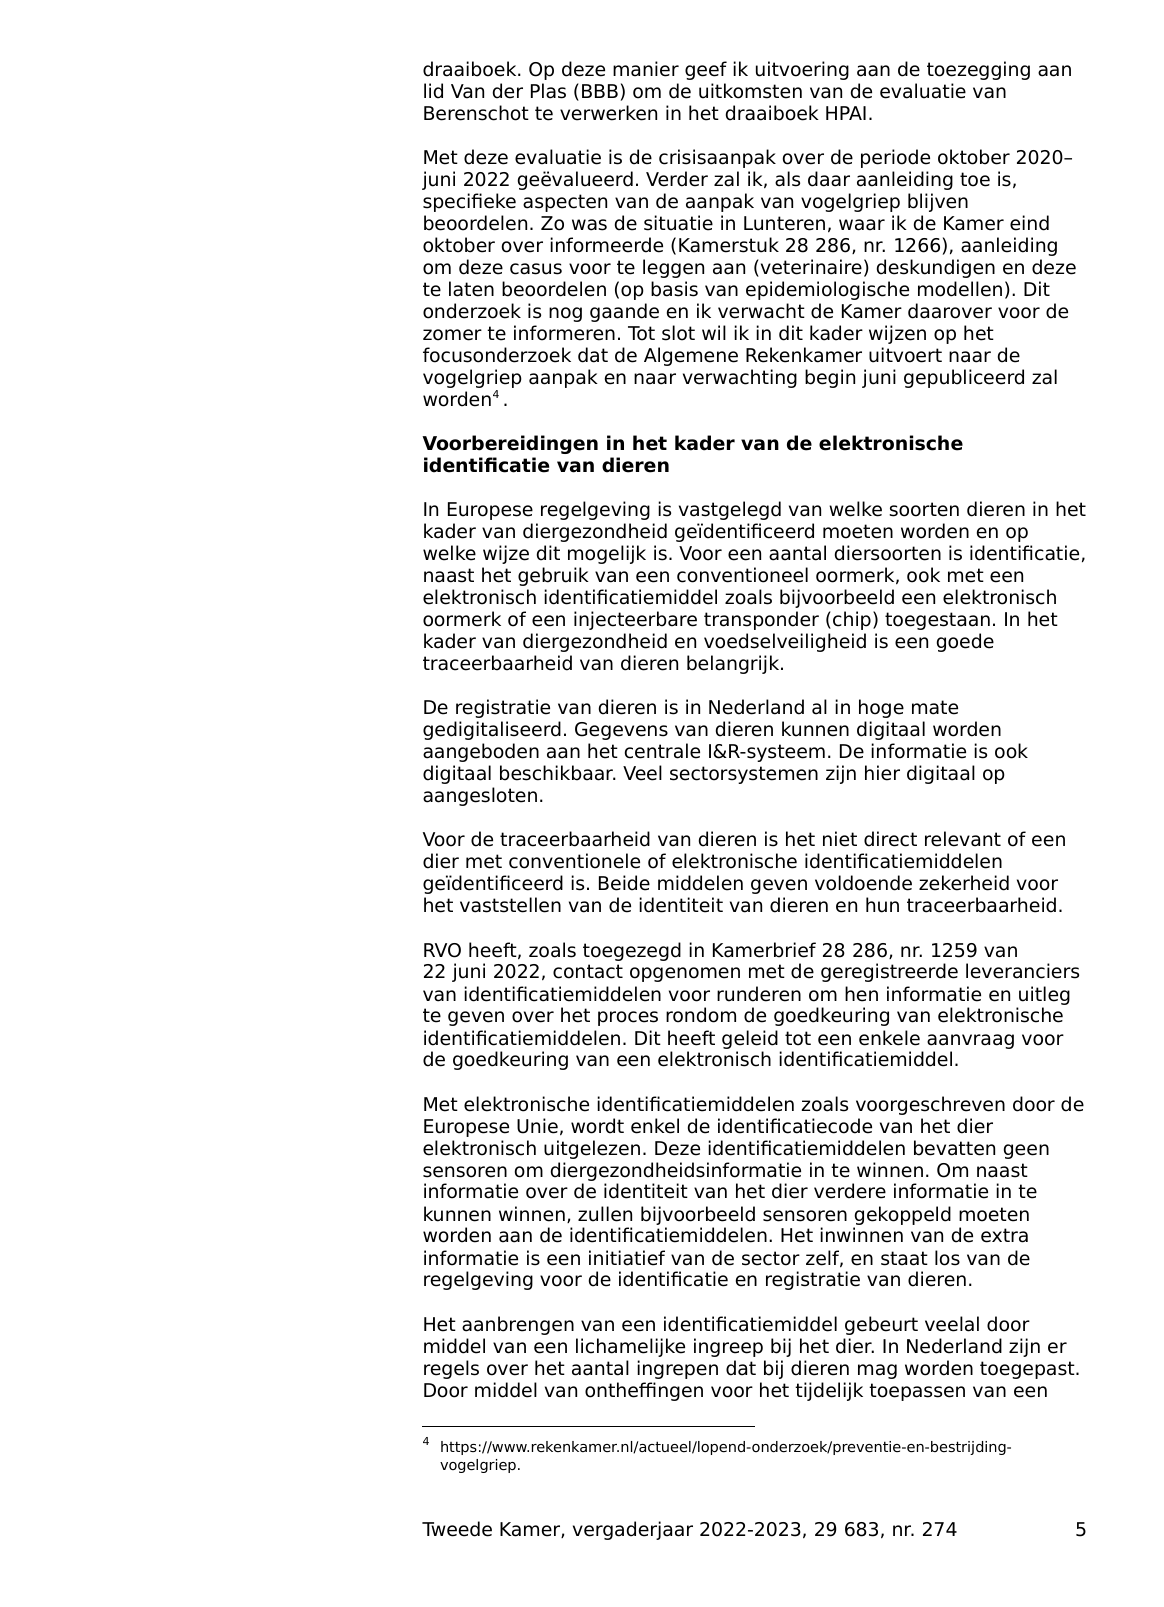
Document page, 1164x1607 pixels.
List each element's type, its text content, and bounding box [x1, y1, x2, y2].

text draaiboek. Op deze manier geef ik uitvoering aan de toezegging aan lid Van der Plas (BBB) om de uitkomsten van de evaluatie van Berenschot te verwerken in het draaiboek HPAI. [422, 59, 1087, 125]
text In Europese regelgeving is vastgelegd van welke soorten dieren in het kader van diergezondheid geïdentificeerd moeten worden en op welke wijze dit mogelijk is. Voor een aantal diersoorten is identificatie, naast het gebruik van een conventioneel oormerk, ook met een elektronisch identificatiemiddel zoals bijvoorbeeld een elektronisch oormerk of een injecteerbare transponder (chip) toegestaan. In het kader van diergezondheid en voedselveiligheid is een goede traceerbaarheid van dieren belangrijk. [422, 499, 1087, 675]
text De registratie van dieren is in Nederland al in hoge mate gedigitaliseerd. Gegevens van dieren kunnen digitaal worden aangeboden aan het centrale I&R-systeem. De informatie is ook digitaal beschikbaar. Veel sectorsystemen zijn hier digitaal op aangesloten. [422, 697, 1087, 807]
text Het aanbrengen van een identificatiemiddel gebeurt veelal door middel van een lichamelijke ingreep bij het dier. In Nederland zijn er regels over het aantal ingrepen dat bij dieren mag worden toegepast. Door middel van ontheffingen voor het tijdelijk toepassen van een [422, 1313, 1087, 1401]
text Met elektronische identificatiemiddelen zoals voorgeschreven door de Europese Unie, wordt enkel de identificatiecode van het dier elektronisch uitgelezen. Deze identificatiemiddelen bevatten geen sensoren om diergezondheidsinformatie in te winnen. Om naast informatie over de identiteit van het dier verdere informatie in te kunnen winnen, zullen bijvoorbeeld sensoren gekoppeld moeten worden aan de identificatiemiddelen. Het inwinnen van de extra informatie is een initiatief van de sector zelf, en staat los van de regelgeving voor de identificatie en registratie van dieren. [422, 1093, 1087, 1291]
text https://www.rekenkamer.nl/actueel/lopend-onderzoek/preventie-en-bestrijding-vogelgriep. [422, 1435, 1087, 1474]
text RVO heeft, zoals toegezegd in Kamerbrief 28 286, nr. 1259 van 22 juni 2022, contact opgenomen met de geregistreerde leveranciers van identificatiemiddelen voor runderen om hen informatie en uitleg te geven over het proces rondom de goedkeuring van elektronische identificatiemiddelen. Dit heeft geleid tot een enkele aanvraag voor de goedkeuring van een elektronisch identificatiemiddel. [422, 939, 1087, 1071]
text Met deze evaluatie is de crisisaanpak over de periode oktober 2020–juni 2022 geëvalueerd. Verder zal ik, als daar aanleiding toe is, specifieke aspecten van de aanpak van vogelgriep blijven beoordelen. Zo was de situatie in Lunteren, waar ik de Kamer eind oktober over informeerde (Kamerstuk 28 286, nr. 1266), aanleiding om deze casus voor te leggen aan (veterinaire) deskundigen en deze te laten beoordelen (op basis van epidemiologische modellen). Dit onderzoek is nog gaande en ik verwacht de Kamer daarover voor de zomer te informeren. Tot slot wil ik in dit kader wijzen op het focusonderzoek dat de Algemene Rekenkamer uitvoert naar de vogelgriep aanpak en naar verwachting begin juni gepubliceerd zal worden. [422, 147, 1087, 411]
subtitle Voorbereidingen in het kader van de elektronische identificatie van dieren [422, 433, 1087, 477]
text Voor de traceerbaarheid van dieren is het niet direct relevant of een dier met conventionele of elektronische identificatiemiddelen geïdentificeerd is. Beide middelen geven voldoende zekerheid voor het vaststellen van de identiteit van dieren en hun traceerbaarheid. [422, 829, 1087, 917]
